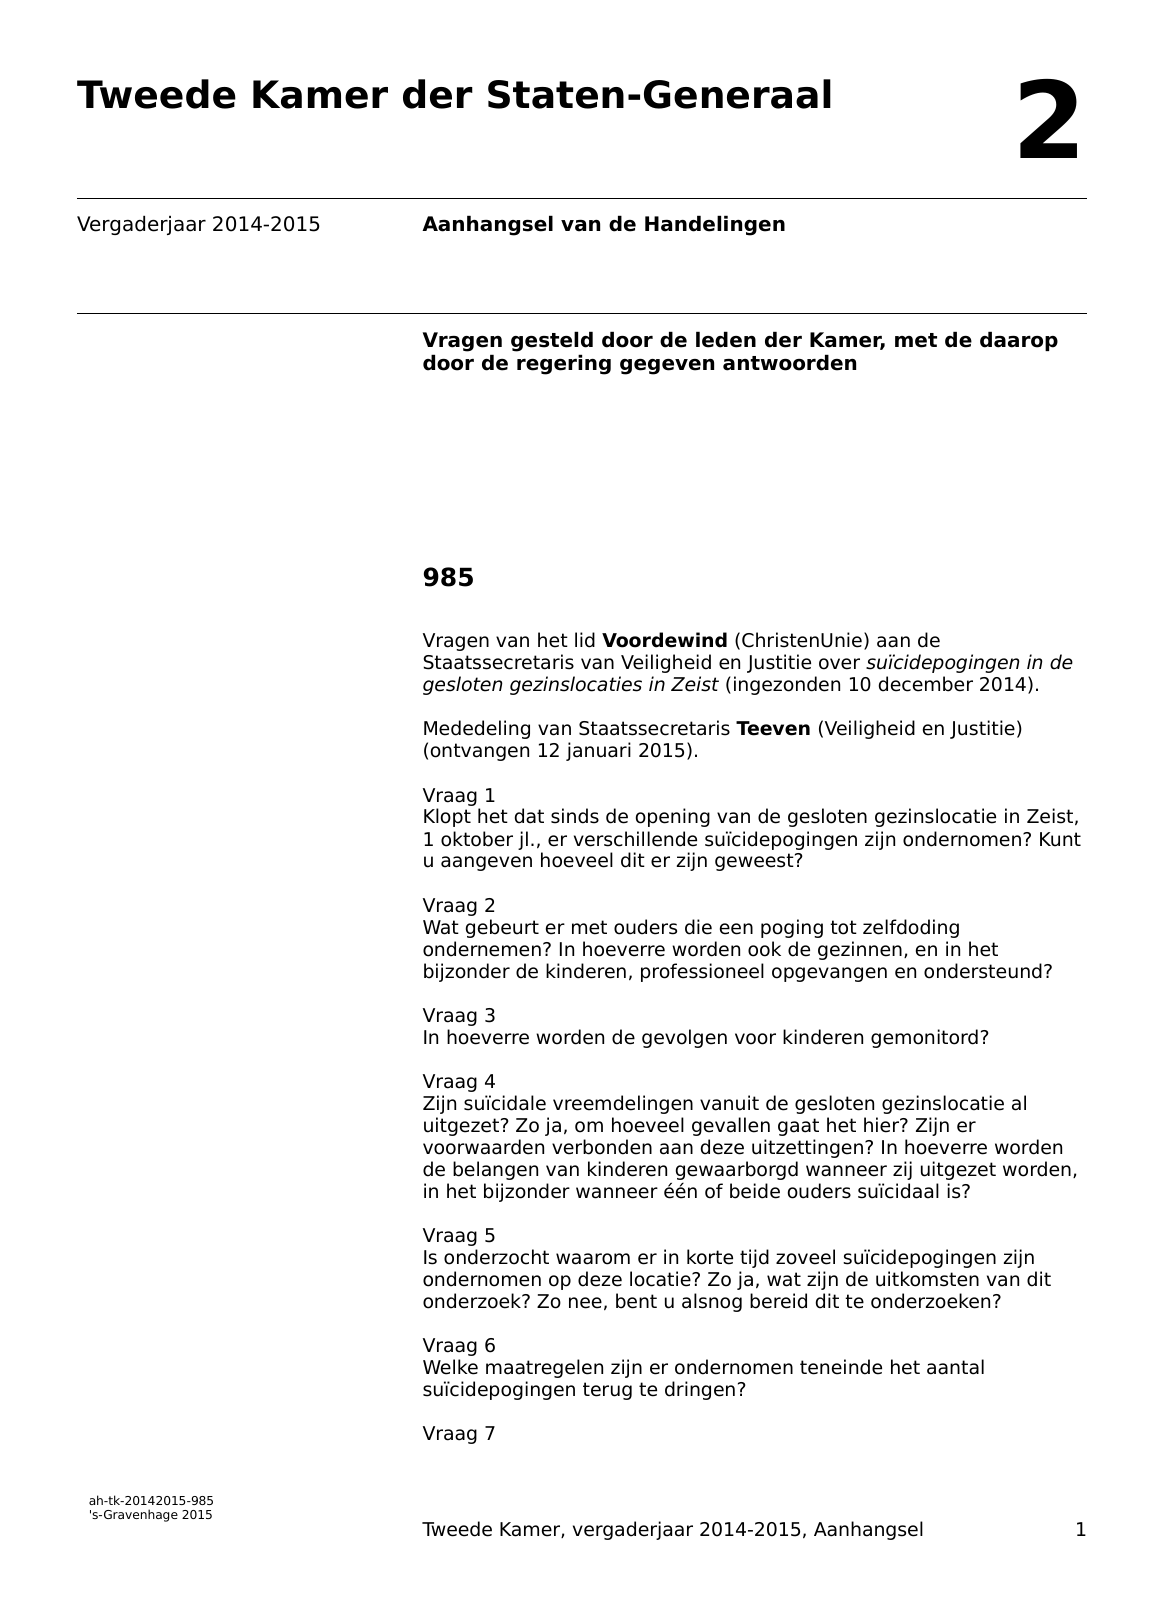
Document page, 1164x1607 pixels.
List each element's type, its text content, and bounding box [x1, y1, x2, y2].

text ah-tk-20142015-985 [88, 1494, 323, 1508]
text Welke maatregelen zijn er ondernomen teneinde het aantal suïcidepogingen terug te dringen? [422, 1357, 1087, 1401]
text Is onderzocht waarom er in korte tijd zoveel suïcidepogingen zijn ondernomen op deze locatie? Zo ja, wat zijn de uitkomsten van dit onderzoek? Zo nee, bent u alsnog bereid dit te onderzoeken? [422, 1247, 1087, 1313]
text Zijn suïcidale vreemdelingen vanuit de gesloten gezinslocatie al uitgezet? Zo ja, om hoeveel gevallen gaat het hier? Zijn er voorwaarden verbonden aan deze uitzettingen? In hoeverre worden de belangen van kinderen gewaarborgd wanneer zij uitgezet worden, in het bijzonder wanneer één of beide ouders suïcidaal is? [422, 1093, 1087, 1203]
table_cell [77, 314, 422, 375]
table_header Tweede Kamer der Staten-Generaal [77, 59, 886, 198]
text Klopt het dat sinds de opening van de gesloten gezinslocatie in Zeist, 1 oktober jl., er verschillende suïcidepogingen zijn ondernomen? Kunt u aangeven hoeveel dit er zijn geweest? [422, 806, 1087, 872]
table_cell Vragen gesteld door de leden der Kamer, met de daarop door de regering gegeven antwoorden [422, 314, 1087, 375]
table_cell Aanhangsel van de Handelingen [422, 199, 1087, 313]
text In hoeverre worden de gevolgen voor kinderen gemonitord? [422, 1027, 1087, 1049]
text Vraag 5 [422, 1225, 1087, 1247]
text Vraag 2 [422, 894, 1087, 917]
text Vragen van het lid Voordewind (ChristenUnie) aan de Staatssecretaris van Veiligheid en Justitie over suïcidepogingen in de gesloten gezinslocaties in Zeist (ingezonden 10 december 2014). [422, 630, 1087, 696]
text Mededeling van Staatssecretaris Teeven (Veiligheid en Justitie) (ontvangen 12 januari 2015). [422, 718, 1087, 762]
text 985 [422, 563, 1087, 592]
table_cell Vergaderjaar 2014-2015 [77, 199, 422, 313]
text Vraag 3 [422, 1005, 1087, 1027]
text Vraag 4 [422, 1071, 1087, 1093]
table_header 2 [886, 59, 1087, 198]
text Vraag 6 [422, 1335, 1087, 1357]
text Vraag 7 [422, 1423, 1087, 1445]
text Vraag 1 [422, 784, 1087, 806]
text Wat gebeurt er met ouders die een poging tot zelfdoding ondernemen? In hoeverre worden ook de gezinnen, en in het bijzonder de kinderen, professioneel opgevangen en ondersteund? [422, 917, 1087, 982]
text 's-Gravenhage 2015 [88, 1508, 323, 1522]
